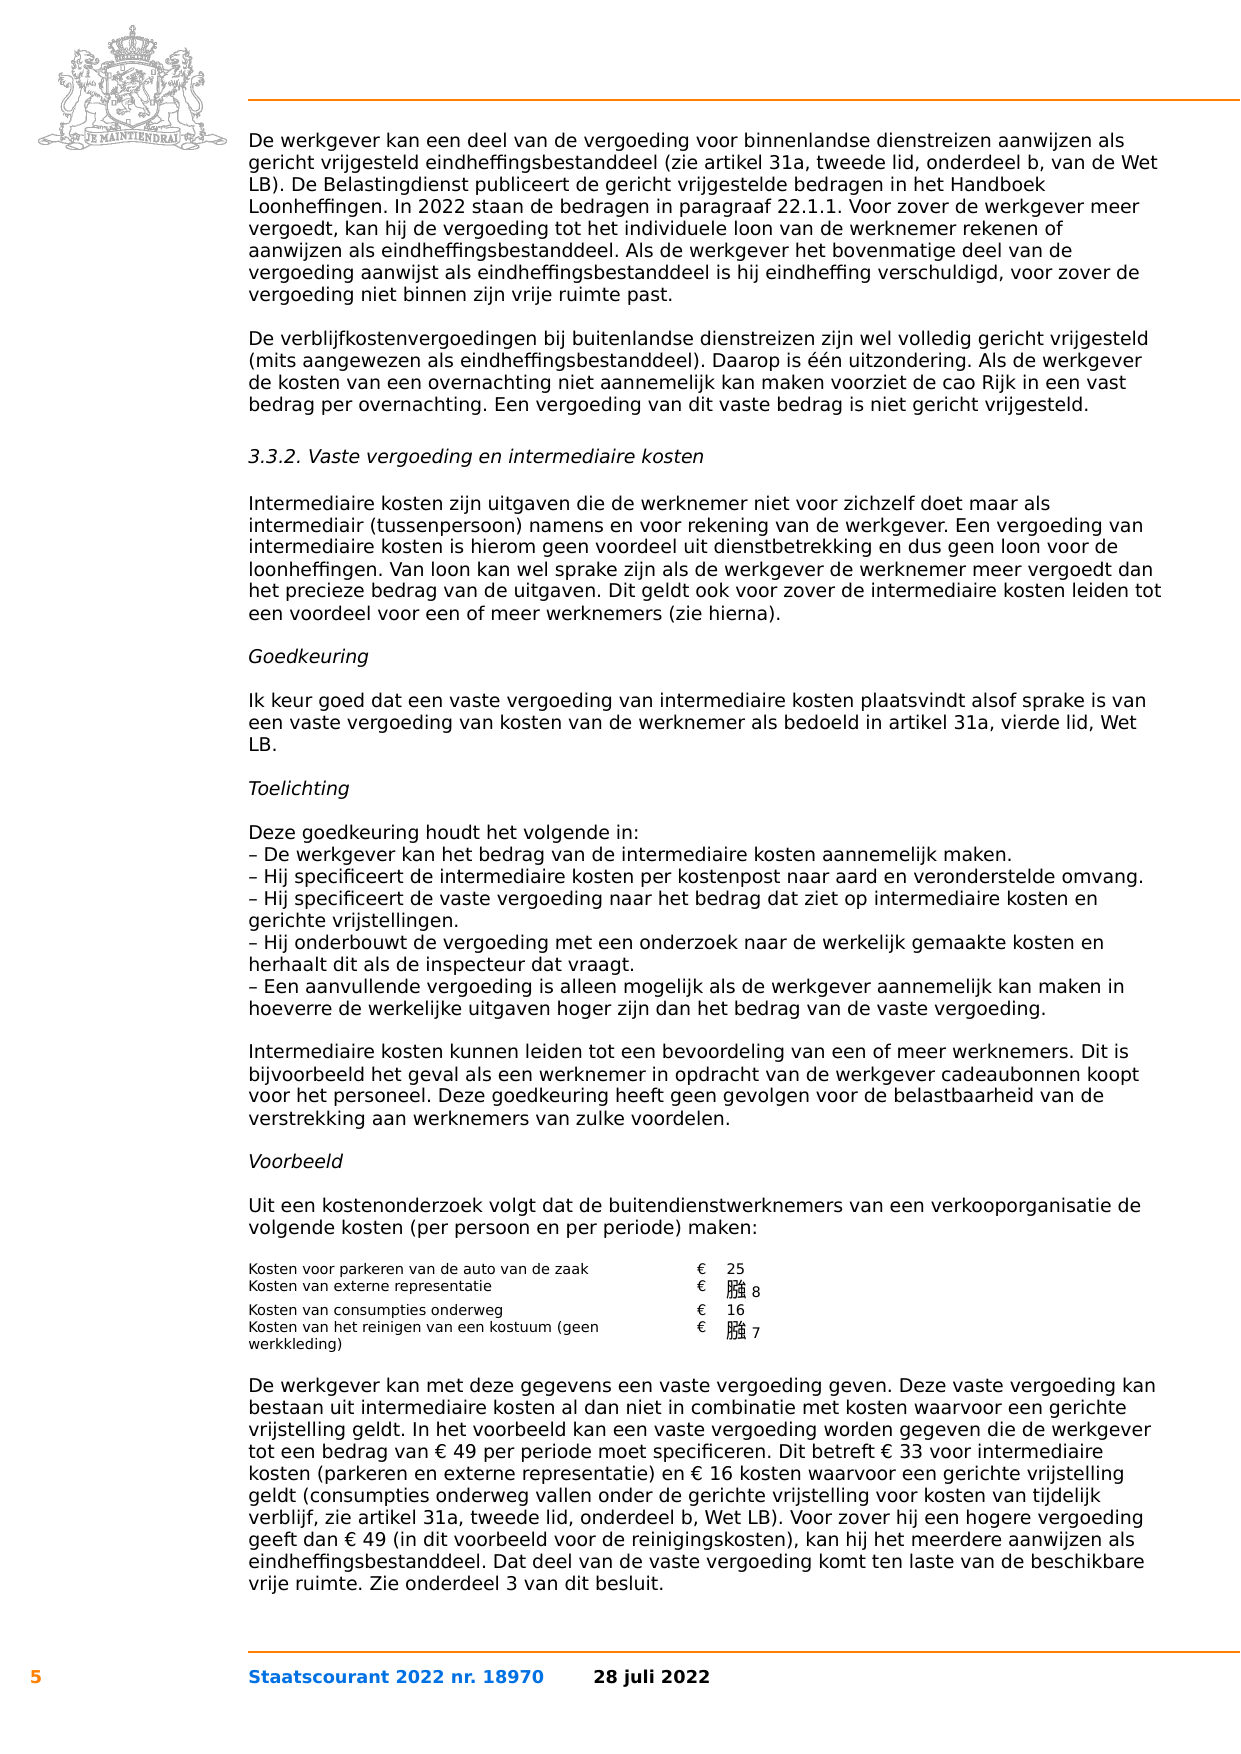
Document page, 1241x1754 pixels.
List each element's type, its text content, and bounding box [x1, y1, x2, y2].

table_cell Kosten van consumpties onderweg [248, 1302, 691, 1319]
table_cell 膙7 [720, 1319, 1163, 1353]
text Intermediaire kosten zijn uitgaven die de werknemer niet voor zichzelf doet maar als intermediair (tussenpersoon) namens en voor rekening van de werkgever. Een vergoeding van intermediaire kosten is hierom geen voordeel uit dienstbetrekking en dus geen loon voor de loonheffingen. Van loon kan wel sprake zijn als de werkgever de werknemer meer vergoedt dan het precieze bedrag van de uitgaven. Dit geldt ook voor zover de intermediaire kosten leiden tot een voordeel voor een of meer werknemers (zie hierna). [248, 492, 1163, 624]
text De werkgever kan met deze gegevens een vaste vergoeding geven. Deze vaste vergoeding kan bestaan uit intermediaire kosten al dan niet in combinatie met kosten waarvoor een gerichte vrijstelling geldt. In het voorbeeld kan een vaste vergoeding worden gegeven die de werkgever tot een bedrag van € 49 per periode moet specificeren. Dit betreft € 33 voor intermediaire kosten (parkeren en externe representatie) en € 16 kosten waarvoor een gerichte vrijstelling geldt (consumpties onderweg vallen onder de gerichte vrijstelling voor kosten van tijdelijk verblijf, zie artikel 31a, tweede lid, onderdeel b, Wet LB). Voor zover hij een hogere vergoeding geeft dan € 49 (in dit voorbeeld voor de reinigingskosten), kan hij het meerdere aanwijzen als eindheffingsbestanddeel. Dat deel van de vaste vergoeding komt ten laste van de beschikbare vrije ruimte. Zie onderdeel 3 van dit besluit. [248, 1375, 1163, 1595]
subtitle 3.3.2. Vaste vergoeding en intermediaire kosten [248, 446, 1163, 467]
subtitle Voorbeeld [248, 1151, 1163, 1173]
text Uit een kostenonderzoek volgt dat de buitendienstwerknemers van een verkooporganisatie de volgende kosten (per persoon en per periode) maken: [248, 1195, 1163, 1239]
picture [38, 25, 227, 150]
table_cell € [691, 1302, 720, 1319]
table_cell Kosten van externe representatie [248, 1278, 691, 1302]
text Intermediaire kosten kunnen leiden tot een bevoordeling van een of meer werknemers. Dit is bijvoorbeeld het geval als een werknemer in opdracht van de werkgever cadeaubonnen koopt voor het personeel. Deze goedkeuring heeft geen gevolgen voor de belastbaarheid van de verstrekking aan werknemers van zulke voordelen. [248, 1041, 1163, 1129]
text De verblijfkostenvergoedingen bij buitenlandse dienstreizen zijn wel volledig gericht vrijgesteld (mits aangewezen als eindheffingsbestanddeel). Daarop is één uitzondering. Als de werkgever de kosten van een overnachting niet aannemelijk kan maken voorziet de cao Rijk in een vast bedrag per overnachting. Een vergoeding van dit vaste bedrag is niet gericht vrijgesteld. [248, 328, 1163, 416]
subtitle Goedkeuring [248, 646, 1163, 668]
table_header Kosten voor parkeren van de auto van de zaak [248, 1261, 691, 1278]
text – De werkgever kan het bedrag van de intermediaire kosten aannemelijk maken. [248, 844, 1163, 866]
table_header 25 [720, 1261, 1163, 1278]
table_cell Kosten van het reinigen van een kostuum (geen werkkleding) [248, 1319, 691, 1353]
table_header € [691, 1261, 720, 1278]
text Ik keur goed dat een vaste vergoeding van intermediaire kosten plaatsvindt alsof sprake is van een vaste vergoeding van kosten van de werknemer als bedoeld in artikel 31a, vierde lid, Wet LB. [248, 690, 1163, 756]
text – Hij specificeert de intermediaire kosten per kostenpost naar aard en veronderstelde omvang. [248, 866, 1163, 888]
table_cell € [691, 1319, 720, 1353]
text – Een aanvullende vergoeding is alleen mogelijk als de werkgever aannemelijk kan maken in hoeverre de werkelijke uitgaven hoger zijn dan het bedrag van de vaste vergoeding. [248, 976, 1163, 1019]
table_cell 膙8 [720, 1278, 1163, 1302]
table_cell € [691, 1278, 720, 1302]
text – Hij onderbouwt de vergoeding met een onderzoek naar de werkelijk gemaakte kosten en herhaalt dit als de inspecteur dat vraagt. [248, 932, 1163, 976]
table_cell 16 [720, 1302, 1163, 1319]
text Deze goedkeuring houdt het volgende in: [248, 822, 1163, 844]
subtitle Toelichting [248, 778, 1163, 800]
text – Hij specificeert de vaste vergoeding naar het bedrag dat ziet op intermediaire kosten en gerichte vrijstellingen. [248, 888, 1163, 932]
text De werkgever kan een deel van de vergoeding voor binnenlandse dienstreizen aanwijzen als gericht vrijgesteld eindheffingsbestanddeel (zie artikel 31a, tweede lid, onderdeel b, van de Wet LB). De Belastingdienst publiceert de gericht vrijgestelde bedragen in het Handboek Loonheffingen. In 2022 staan de bedragen in paragraaf 22.1.1. Voor zover de werkgever meer vergoedt, kan hij de vergoeding tot het individuele loon van de werknemer rekenen of aanwijzen als eindheffingsbestanddeel. Als de werkgever het bovenmatige deel van de vergoeding aanwijst als eindheffingsbestanddeel is hij eindheffing verschuldigd, voor zover de vergoeding niet binnen zijn vrije ruimte past. [248, 130, 1163, 306]
